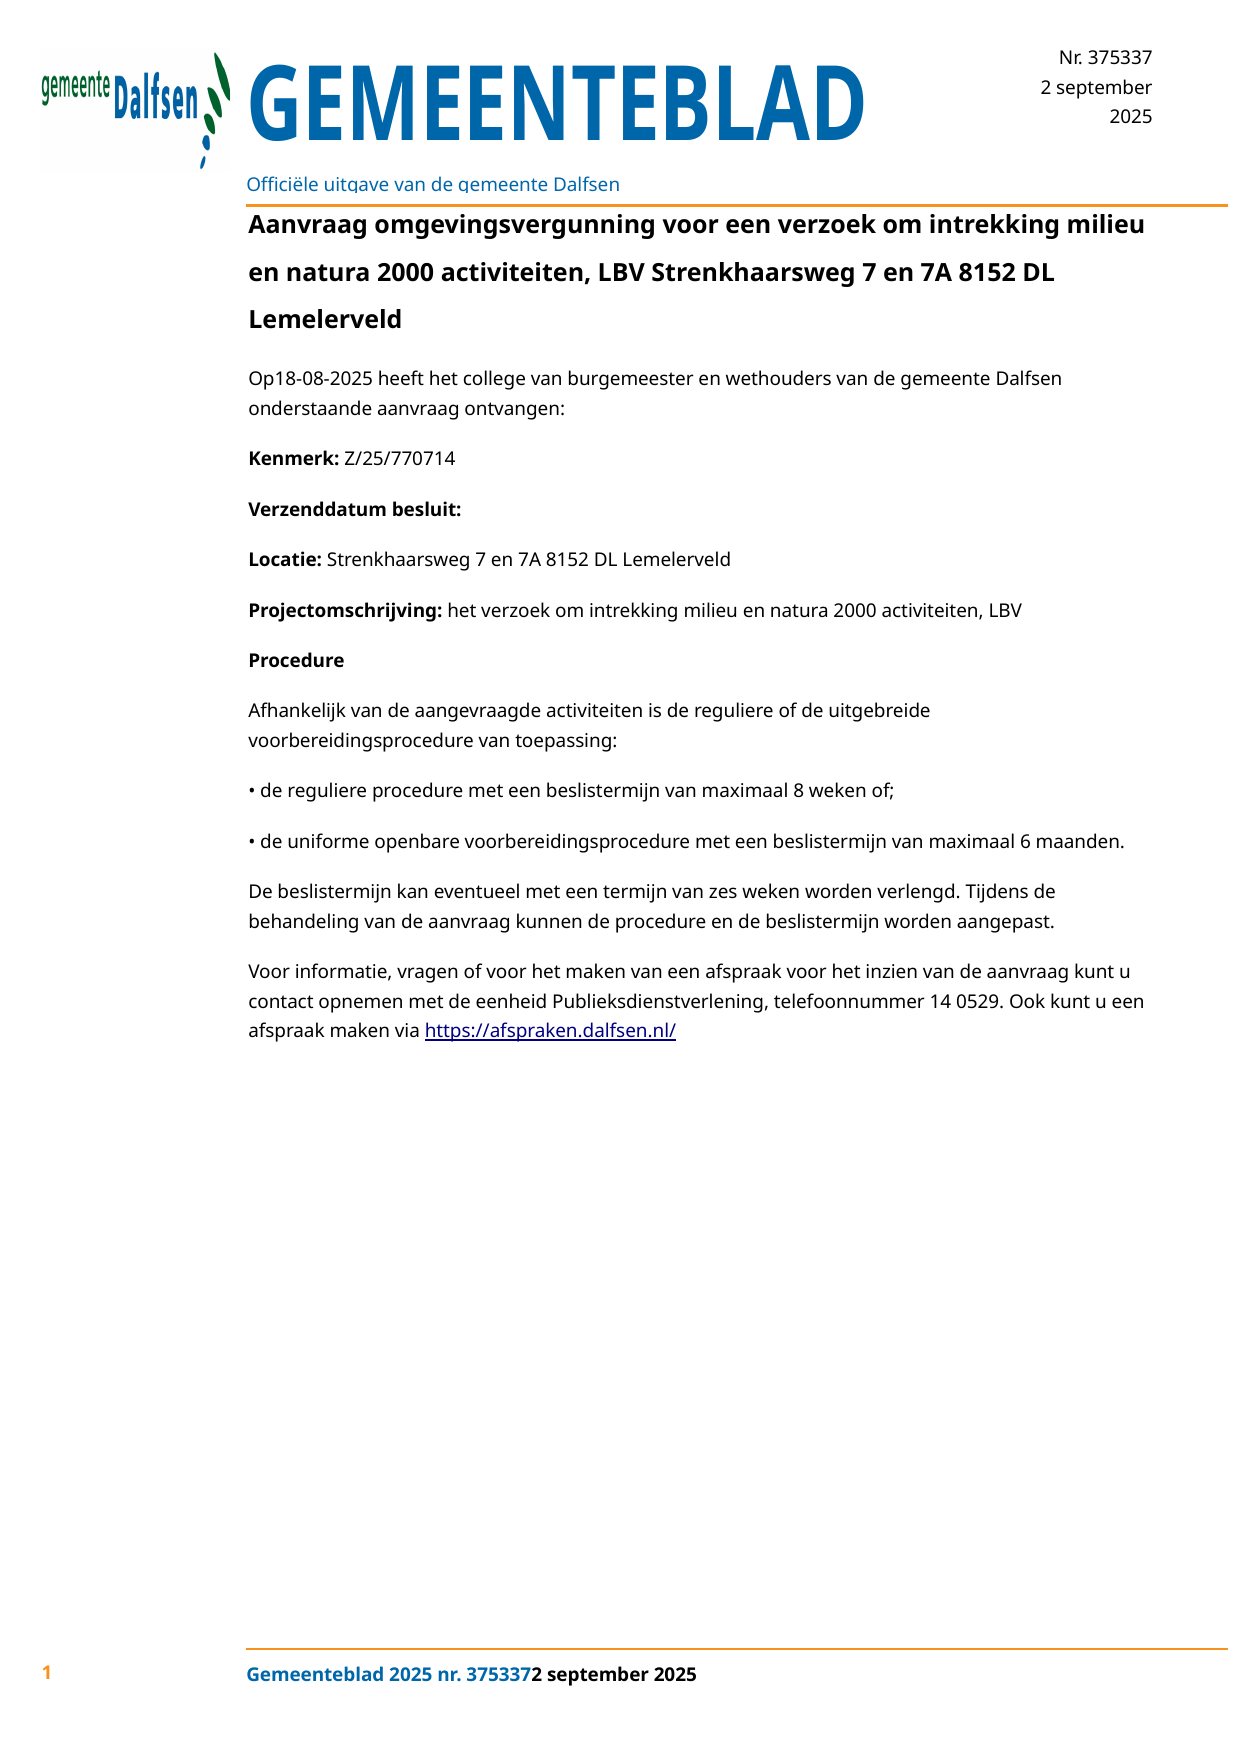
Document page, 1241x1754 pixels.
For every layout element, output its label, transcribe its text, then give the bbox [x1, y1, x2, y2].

text Op18-08-2025 heeft het college van burgemeester en wethouders van de gemeente Dalfsen onderstaande aanvraag ontvangen: [248, 366, 1152, 421]
text Voor informatie, vragen of voor het maken van een afspraak voor het inzien van de aanvraag kunt u contact opnemen met de eenheid Publieksdienstverlening, telefoonnummer 14 0529. Ook kunt u een afspraak maken via https://afspraken.dalfsen.nl/ [248, 958, 1152, 1043]
text Verzenddatum besluit: [248, 496, 1152, 522]
text Projectomschrijving: het verzoek om intrekking milieu en natura 2000 activiteiten, LBV [248, 597, 1152, 622]
text Aanvraag omgevingsvergunning voor een verzoek om intrekking milieu en natura 2000 activiteiten, LBV Strenkhaarsweg 7 en 7A 8152 DL Lemelerveld [248, 207, 1152, 336]
text • de uniforme openbare voorbereidingsprocedure met een beslistermijn van maximaal 6 maanden. [248, 828, 1152, 854]
text De beslistermijn kan eventueel met een termijn van zes weken worden verlengd. Tijdens de behandeling van de aanvraag kunnen de procedure en de beslistermijn worden aangepast. [248, 878, 1152, 934]
text Procedure [248, 647, 1152, 673]
picture [41, 47, 231, 172]
text Locatie: Strenkhaarsweg 7 en 7A 8152 DL Lemelerveld [248, 546, 1152, 572]
text Kenmerk: Z/25/770714 [248, 446, 1152, 471]
text Afhankelijk van de aangevraagde activiteiten is de reguliere of de uitgebreide voorbereidingsprocedure van toepassing: [248, 698, 1152, 753]
text • de reguliere procedure met een beslistermijn van maximaal 8 weken of; [248, 778, 1152, 803]
